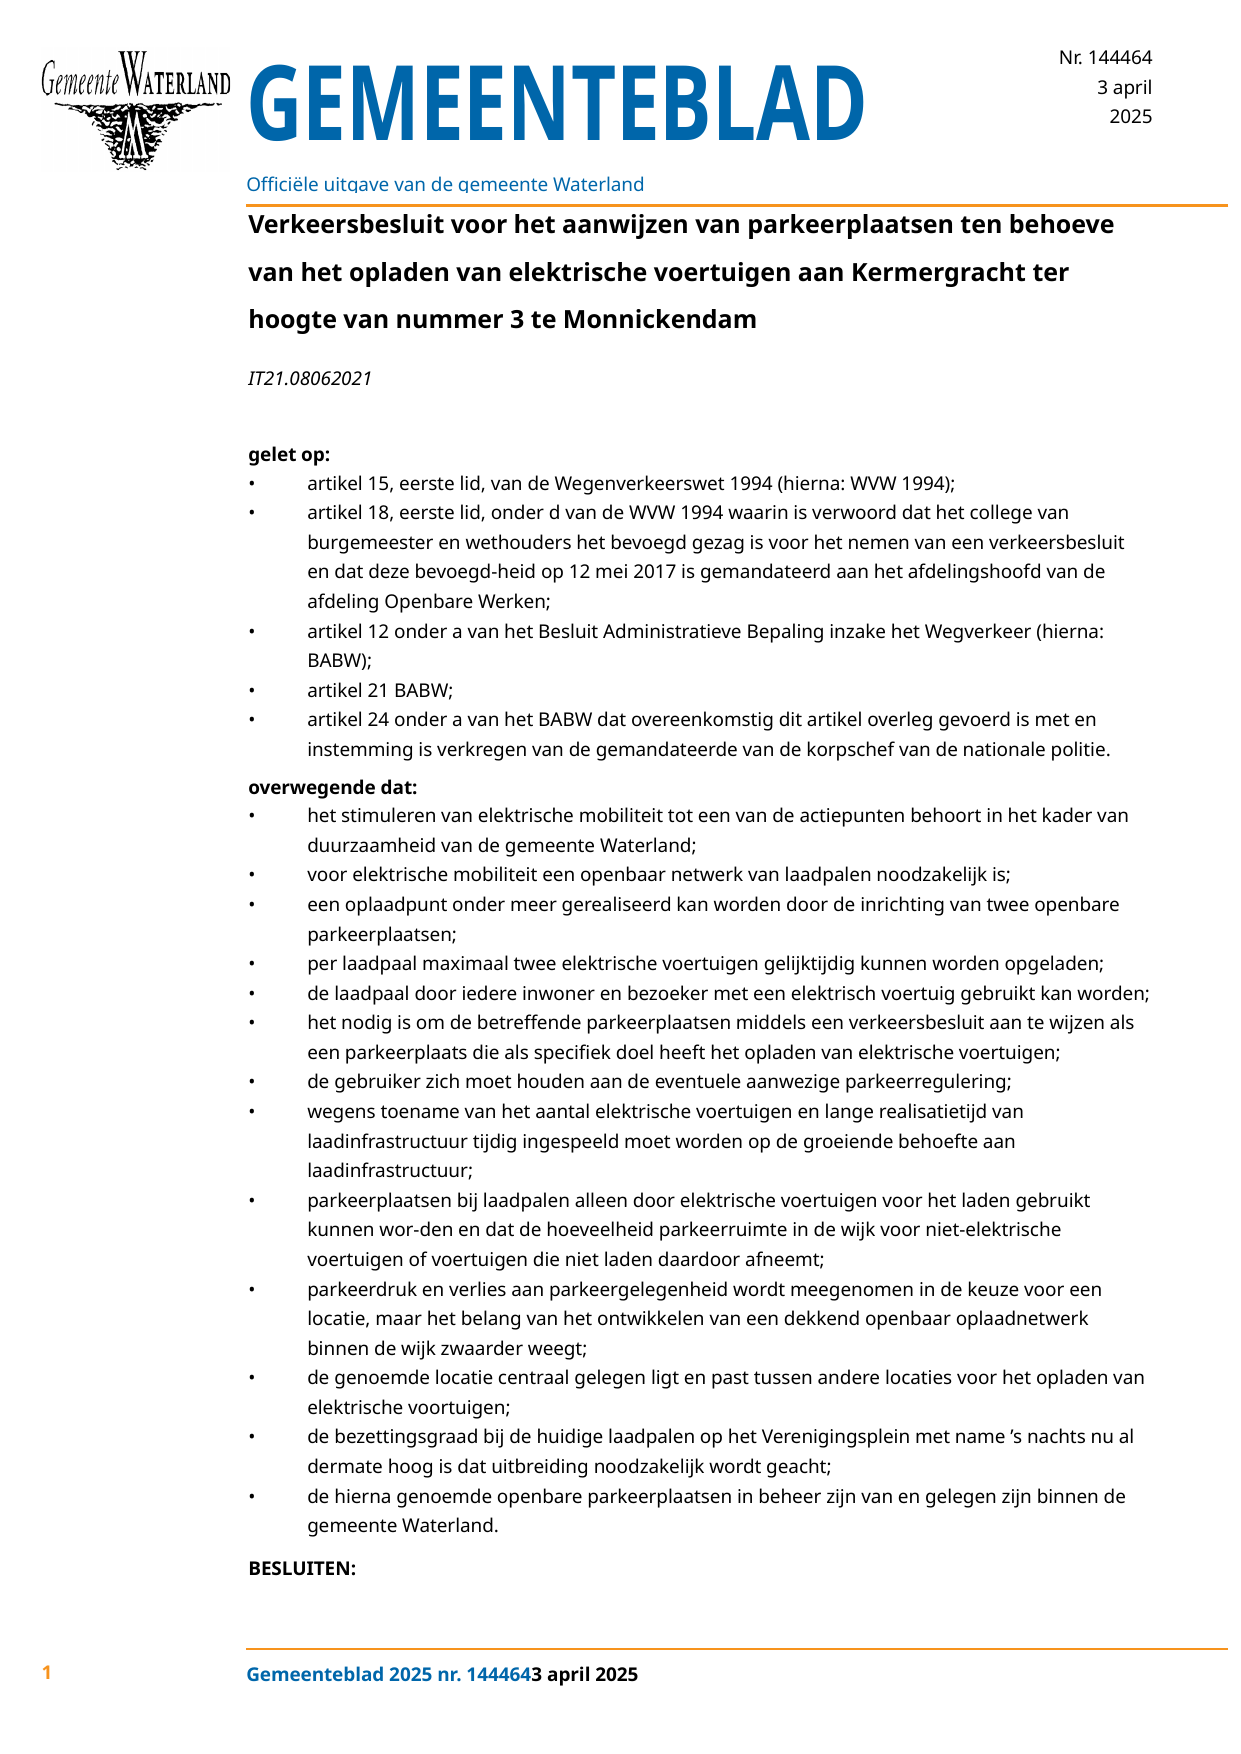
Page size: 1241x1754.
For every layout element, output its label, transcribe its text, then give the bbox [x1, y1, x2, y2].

list wegens toename van het aantal elektrische voertuigen en lange realisatietijd van laadinfrastructuur tijdig ingespeeld moet worden op de groeiende behoefte aan laadinfrastructuur; [248, 1098, 1152, 1183]
text gelet op: [248, 442, 1152, 467]
text BESLUITEN: [248, 1556, 1152, 1581]
list een oplaadpunt onder meer gerealiseerd kan worden door de inrichting van twee openbare parkeerplaatsen; [248, 891, 1152, 946]
list de hierna genoemde openbare parkeerplaatsen in beheer zijn van en gelegen zijn binnen de gemeente Waterland. [248, 1483, 1152, 1538]
list artikel 15, eerste lid, van de Wegenverkeerswet 1994 (hierna: WVW 1994); [248, 470, 1152, 496]
list artikel 21 BABW; [248, 677, 1152, 703]
list per laadpaal maximaal twee elektrische voertuigen gelijktijdig kunnen worden opgeladen; [248, 950, 1152, 976]
list voor elektrische mobiliteit een openbaar netwerk van laadpalen noodzakelijk is; [248, 862, 1152, 887]
list parkeerplaatsen bij laadpalen alleen door elektrische voertuigen voor het laden gebruikt kunnen wor-den en dat de hoeveelheid parkeerruimte in de wijk voor niet-elektrische voertuigen of voertuigen die niet laden daardoor afneemt; [248, 1187, 1152, 1272]
list artikel 24 onder a van het BABW dat overeenkomstig dit artikel overleg gevoerd is met en instemming is verkregen van de gemandateerde van de korpschef van de nationale politie. [248, 707, 1152, 762]
list de laadpaal door iedere inwoner en bezoeker met een elektrisch voertuig gebruikt kan worden; [248, 980, 1152, 1006]
picture [41, 47, 231, 172]
text Verkeersbesluit voor het aanwijzen van parkeerplaatsen ten behoeve van het opladen van elektrische voertuigen aan Kermergracht ter hoogte van nummer 3 te Monnickendam [248, 207, 1152, 336]
text overwegende dat: [248, 774, 1152, 800]
list het stimuleren van elektrische mobiliteit tot een van de actiepunten behoort in het kader van duurzaamheid van de gemeente Waterland; [248, 802, 1152, 858]
list de bezettingsgraad bij de huidige laadpalen op het Verenigingsplein met name ’s nachts nu al dermate hoog is dat uitbreiding noodzakelijk wordt geacht; [248, 1424, 1152, 1479]
list het nodig is om de betreffende parkeerplaatsen middels een verkeersbesluit aan te wijzen als een parkeerplaats die als specifiek doel heeft het opladen van elektrische voertuigen; [248, 1009, 1152, 1065]
list de genoemde locatie centraal gelegen ligt en past tussen andere locaties voor het opladen van elektrische voortuigen; [248, 1364, 1152, 1420]
list artikel 18, eerste lid, onder d van de WVW 1994 waarin is verwoord dat het college van burgemeester en wethouders het bevoegd gezag is voor het nemen van een verkeersbesluit en dat deze bevoegd-heid op 12 mei 2017 is gemandateerd aan het afdelingshoofd van de afdeling Openbare Werken; [248, 499, 1152, 614]
text IT21.08062021 [248, 366, 1152, 391]
list parkeerdruk en verlies aan parkeergelegenheid wordt meegenomen in de keuze voor een locatie, maar het belang van het ontwikkelen van een dekkend openbaar oplaadnetwerk binnen de wijk zwaarder weegt; [248, 1276, 1152, 1361]
list de gebruiker zich moet houden aan de eventuele aanwezige parkeerregulering; [248, 1069, 1152, 1094]
list artikel 12 onder a van het Besluit Administratieve Bepaling inzake het Wegverkeer (hierna: BABW); [248, 618, 1152, 673]
